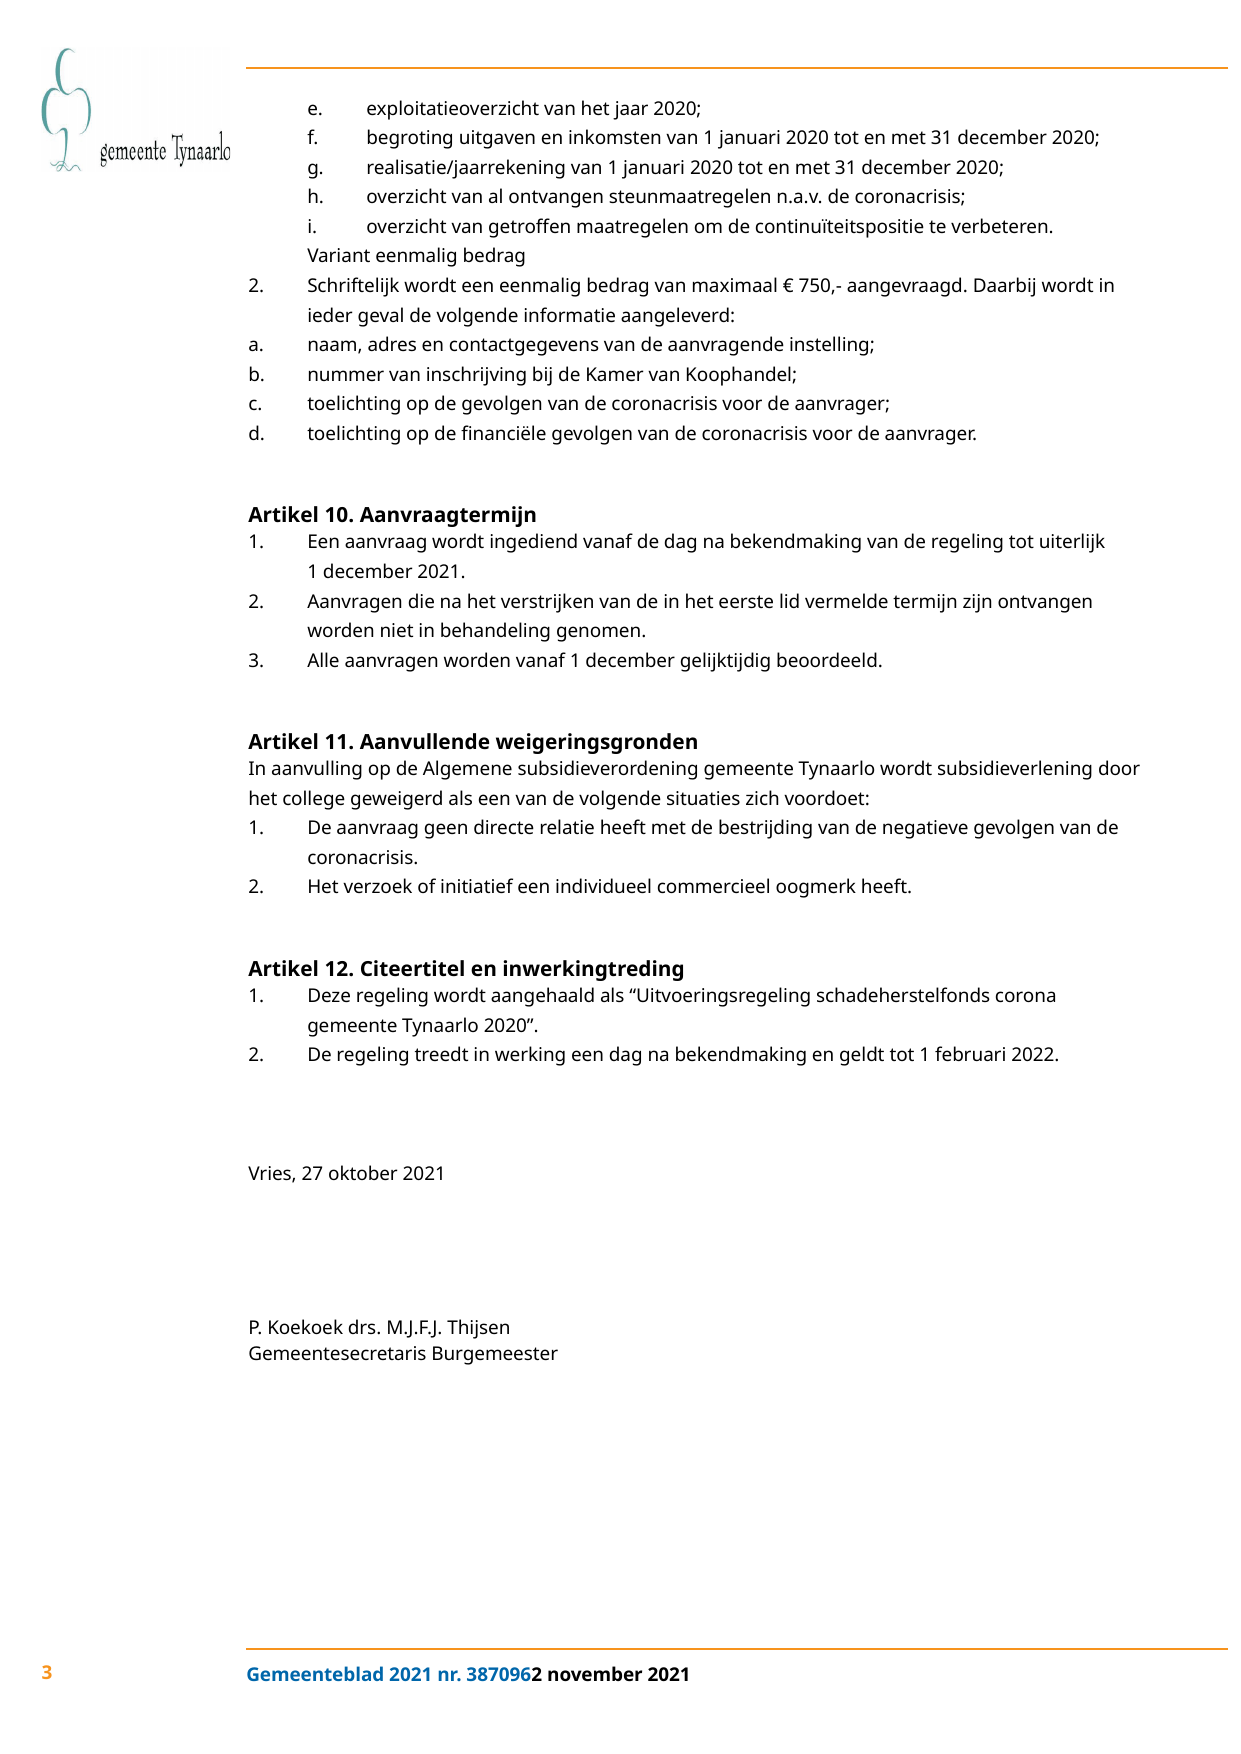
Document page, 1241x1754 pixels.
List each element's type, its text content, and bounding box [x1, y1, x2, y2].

list overzicht van getroffen maatregelen om de continuïteitspositie te verbeteren. [307, 213, 1152, 239]
list realisatie/jaarrekening van 1 januari 2020 tot en met 31 december 2020; [307, 154, 1152, 180]
list exploitatieoverzicht van het jaar 2020; [307, 95, 1152, 121]
list 1 december 2021. [248, 558, 1152, 584]
text In aanvulling op de Algemene subsidieverordening gemeente Tynaarlo wordt subsidieverlening door het college geweigerd als een van de volgende situaties zich voordoet: [248, 755, 1152, 811]
text Artikel 12. Citeertitel en inwerkingtreding [248, 954, 1152, 982]
list Schriftelijk wordt een eenmalig bedrag van maximaal € 750,- aangevraagd. Daarbij wordt in ieder geval de volgende informatie aangeleverd: [248, 272, 1152, 328]
list naam, adres en contactgegevens van de aanvragende instelling; [248, 331, 1152, 357]
text Gemeentesecretaris Burgemeester [248, 1340, 1152, 1366]
text Artikel 10. Aanvraagtermijn [248, 500, 1152, 529]
list toelichting op de gevolgen van de coronacrisis voor de aanvrager; [248, 391, 1152, 416]
list toelichting op de financiële gevolgen van de coronacrisis voor de aanvrager. [248, 420, 1152, 446]
list De aanvraag geen directe relatie heeft met de bestrijding van de negatieve gevolgen van de coronacrisis. [248, 814, 1152, 870]
list De regeling treedt in werking een dag na bekendmaking en geldt tot 1 februari 2022. [248, 1041, 1152, 1067]
list Alle aanvragen worden vanaf 1 december gelijktijdig beoordeeld. [248, 647, 1152, 673]
list begroting uitgaven en inkomsten van 1 januari 2020 tot en met 31 december 2020; [307, 124, 1152, 150]
list Aanvragen die na het verstrijken van de in het eerste lid vermelde termijn zijn ontvangen worden niet in behandeling genomen. [248, 588, 1152, 643]
list Variant eenmalig bedrag [248, 243, 1152, 268]
text Artikel 11. Aanvullende weigeringsgronden [248, 727, 1152, 755]
list Een aanvraag wordt ingediend vanaf de dag na bekendmaking van de regeling tot uiterlijk [248, 529, 1152, 554]
text Vries, 27 oktober 2021 [248, 1160, 1152, 1185]
picture [41, 47, 231, 172]
list nummer van inschrijving bij de Kamer van Koophandel; [248, 361, 1152, 387]
list Deze regeling wordt aangehaald als “Uitvoeringsregeling schadeherstelfonds corona gemeente Tynaarlo 2020”. [248, 982, 1152, 1037]
text P. Koekoek drs. M.J.F.J. Thijsen [248, 1314, 1152, 1340]
list Het verzoek of initiatief een individueel commercieel oogmerk heeft. [248, 874, 1152, 899]
list overzicht van al ontvangen steunmaatregelen n.a.v. de coronacrisis; [307, 183, 1152, 209]
